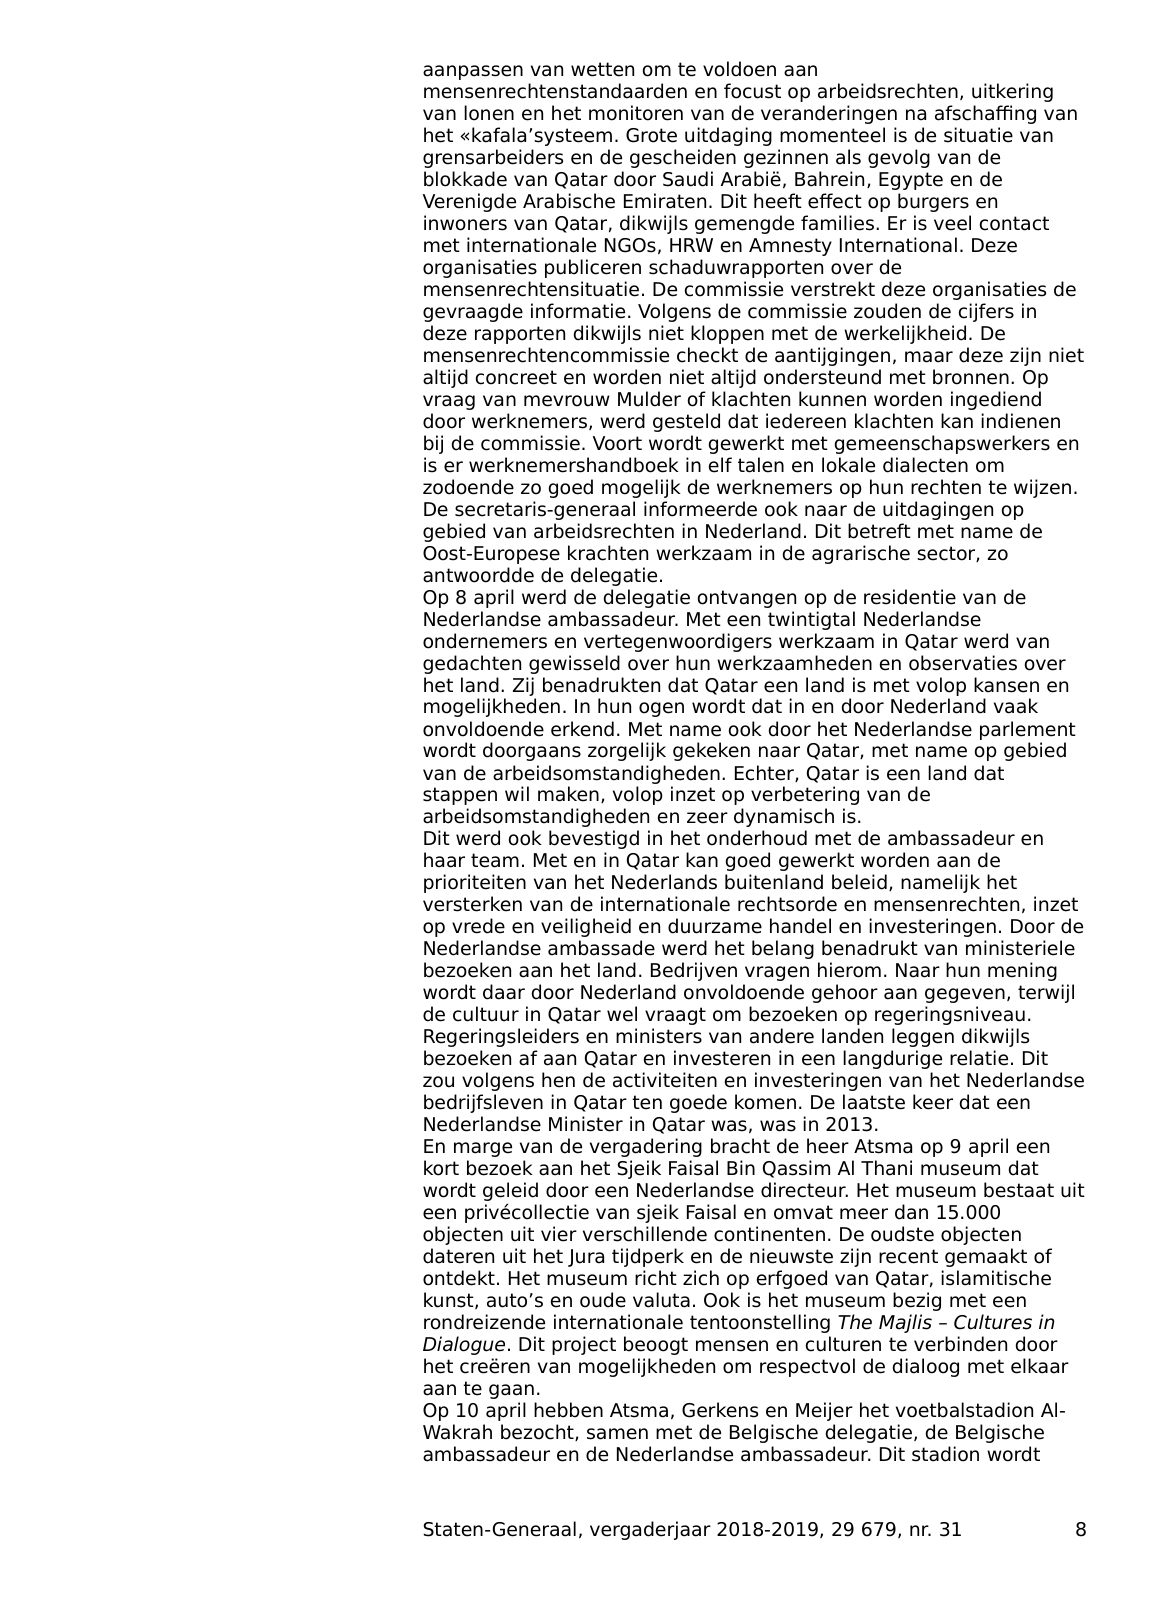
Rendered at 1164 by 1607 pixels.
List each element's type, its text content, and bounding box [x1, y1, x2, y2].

text Op 10 april hebben Atsma, Gerkens en Meijer het voetbalstadion Al-Wakrah bezocht, samen met de Belgische delegatie, de Belgische ambassadeur en de Nederlandse ambassadeur. Dit stadion wordt [422, 1400, 1087, 1466]
text En marge van de vergadering bracht de heer Atsma op 9 april een kort bezoek aan het Sjeik Faisal Bin Qassim Al Thani museum dat wordt geleid door een Nederlandse directeur. Het museum bestaat uit een privécollectie van sjeik Faisal en omvat meer dan 15.000 objecten uit vier verschillende continenten. De oudste objecten dateren uit het Jura tijdperk en de nieuwste zijn recent gemaakt of ontdekt. Het museum richt zich op erfgoed van Qatar, islamitische kunst, auto’s en oude valuta. Ook is het museum bezig met een rondreizende internationale tentoonstelling The Majlis – Cultures in Dialogue. Dit project beoogt mensen en culturen te verbinden door het creëren van mogelijkheden om respectvol de dialoog met elkaar aan te gaan. [422, 1136, 1087, 1400]
text Dit werd ook bevestigd in het onderhoud met de ambassadeur en haar team. Met en in Qatar kan goed gewerkt worden aan de prioriteiten van het Nederlands buitenland beleid, namelijk het versterken van de internationale rechtsorde en mensenrechten, inzet op vrede en veiligheid en duurzame handel en investeringen. Door de Nederlandse ambassade werd het belang benadrukt van ministeriele bezoeken aan het land. Bedrijven vragen hierom. Naar hun mening wordt daar door Nederland onvoldoende gehoor aan gegeven, terwijl de cultuur in Qatar wel vraagt om bezoeken op regeringsniveau. Regeringsleiders en ministers van andere landen leggen dikwijls bezoeken af aan Qatar en investeren in een langdurige relatie. Dit zou volgens hen de activiteiten en investeringen van het Nederlandse bedrijfsleven in Qatar ten goede komen. De laatste keer dat een Nederlandse Minister in Qatar was, was in 2013. [422, 828, 1087, 1136]
text aanpassen van wetten om te voldoen aan mensenrechtenstandaarden en focust op arbeidsrechten, uitkering van lonen en het monitoren van de veranderingen na afschaffing van het «kafala’systeem. Grote uitdaging momenteel is de situatie van grensarbeiders en de gescheiden gezinnen als gevolg van de blokkade van Qatar door Saudi Arabië, Bahrein, Egypte en de Verenigde Arabische Emiraten. Dit heeft effect op burgers en inwoners van Qatar, dikwijls gemengde families. Er is veel contact met internationale NGOs, HRW en Amnesty International. Deze organisaties publiceren schaduwrapporten over de mensenrechtensituatie. De commissie verstrekt deze organisaties de gevraagde informatie. Volgens de commissie zouden de cijfers in deze rapporten dikwijls niet kloppen met de werkelijkheid. De mensenrechtencommissie checkt de aantijgingen, maar deze zijn niet altijd concreet en worden niet altijd ondersteund met bronnen. Op vraag van mevrouw Mulder of klachten kunnen worden ingediend door werknemers, werd gesteld dat iedereen klachten kan indienen bij de commissie. Voort wordt gewerkt met gemeenschapswerkers en is er werknemershandboek in elf talen en lokale dialecten om zodoende zo goed mogelijk de werknemers op hun rechten te wijzen. De secretaris-generaal informeerde ook naar de uitdagingen op gebied van arbeidsrechten in Nederland. Dit betreft met name de Oost-Europese krachten werkzaam in de agrarische sector, zo antwoordde de delegatie. [422, 59, 1087, 587]
text Op 8 april werd de delegatie ontvangen op de residentie van de Nederlandse ambassadeur. Met een twintigtal Nederlandse ondernemers en vertegenwoordigers werkzaam in Qatar werd van gedachten gewisseld over hun werkzaamheden en observaties over het land. Zij benadrukten dat Qatar een land is met volop kansen en mogelijkheden. In hun ogen wordt dat in en door Nederland vaak onvoldoende erkend. Met name ook door het Nederlandse parlement wordt doorgaans zorgelijk gekeken naar Qatar, met name op gebied van de arbeidsomstandigheden. Echter, Qatar is een land dat stappen wil maken, volop inzet op verbetering van de arbeidsomstandigheden en zeer dynamisch is. [422, 587, 1087, 828]
